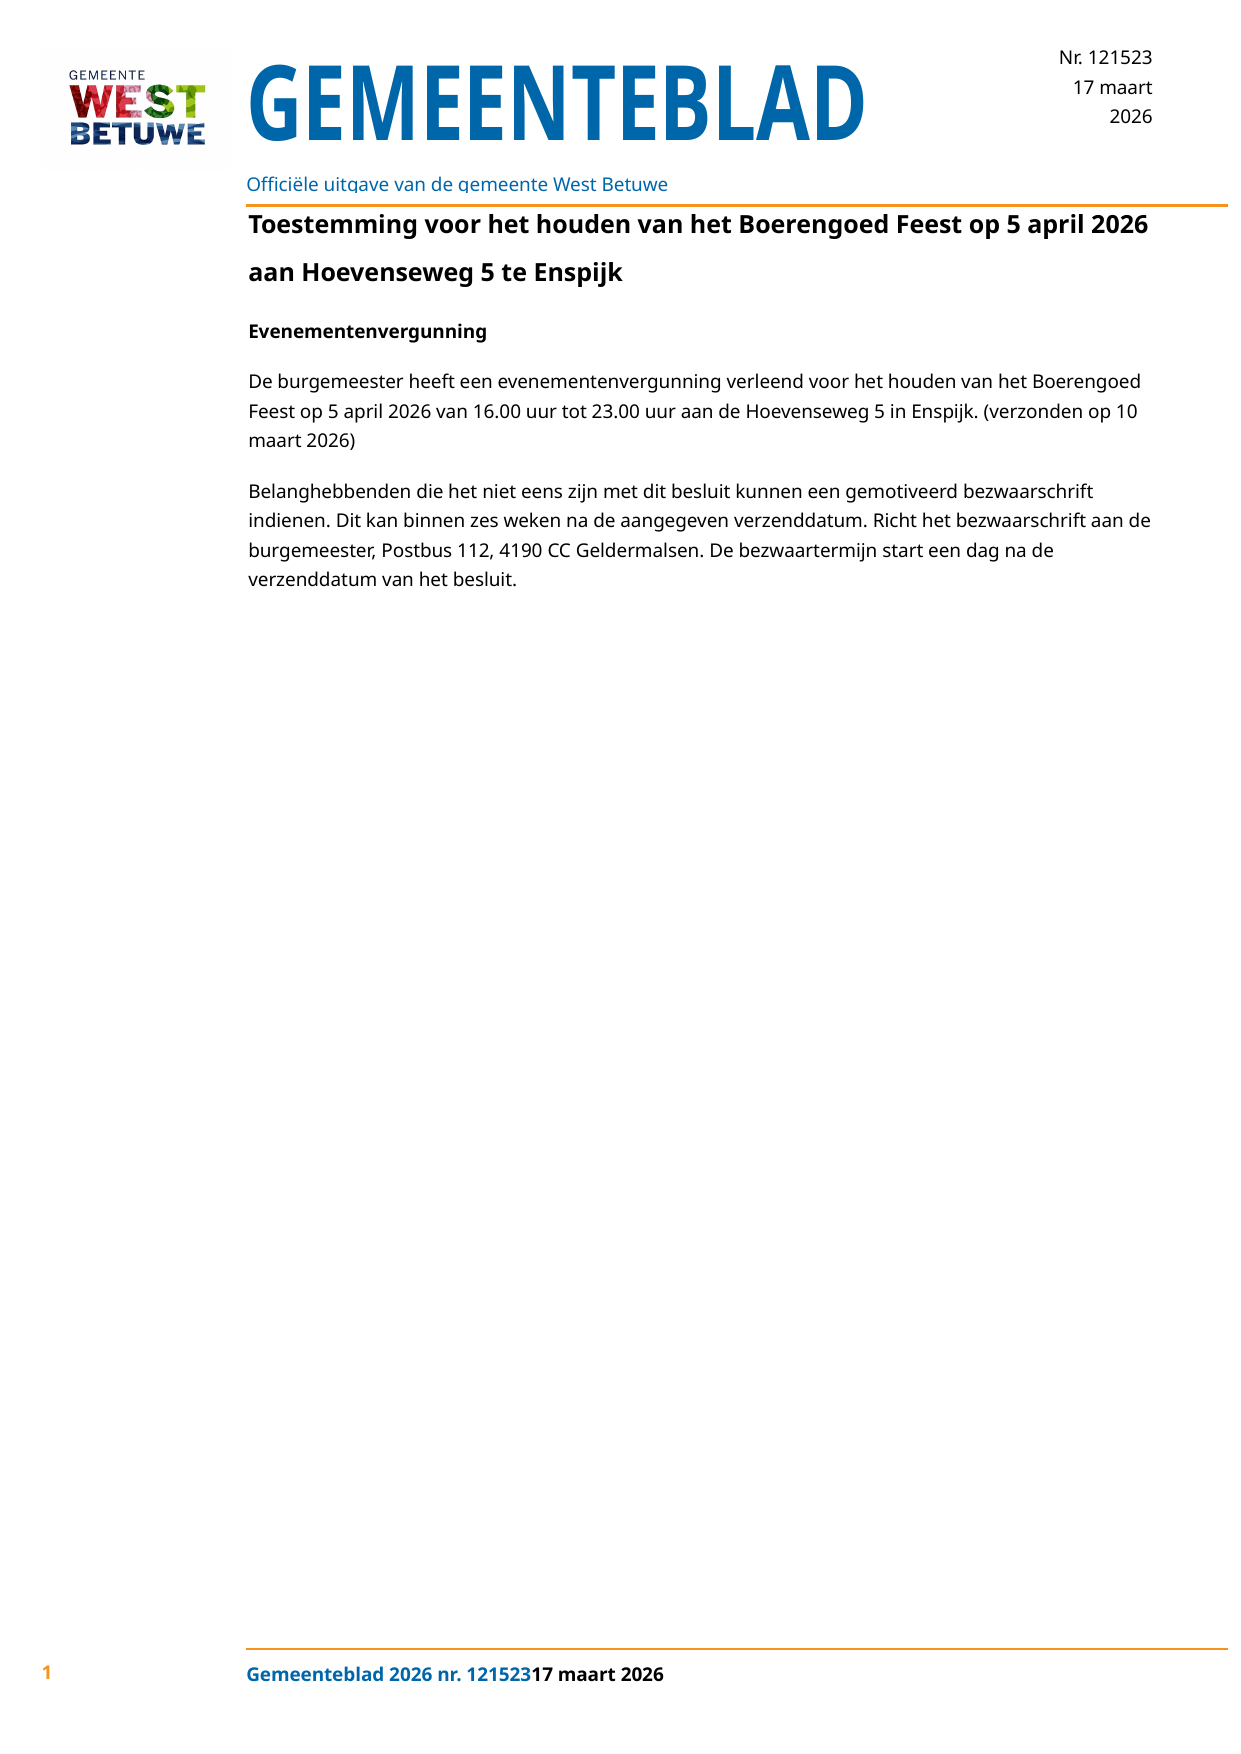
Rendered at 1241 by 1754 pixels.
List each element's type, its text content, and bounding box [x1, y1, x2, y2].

text Belanghebbenden die het niet eens zijn met dit besluit kunnen een gemotiveerd bezwaarschrift indienen. Dit kan binnen zes weken na de aangegeven verzenddatum. Richt het bezwaarschrift aan de burgemeester, Postbus 112, 4190 CC Geldermalsen. De bezwaartermijn start een dag na de verzenddatum van het besluit. [248, 478, 1152, 592]
text De burgemeester heeft een evenementenvergunning verleend voor het houden van het Boerengoed Feest op 5 april 2026 van 16.00 uur tot 23.00 uur aan de Hoevenseweg 5 in Enspijk. (verzonden op 10 maart 2026) [248, 368, 1152, 453]
picture [41, 47, 231, 172]
text Toestemming voor het houden van het Boerengoed Feest op 5 april 2026 aan Hoevenseweg 5 te Enspijk [248, 207, 1152, 288]
text Evenementenvergunning [248, 318, 1152, 344]
